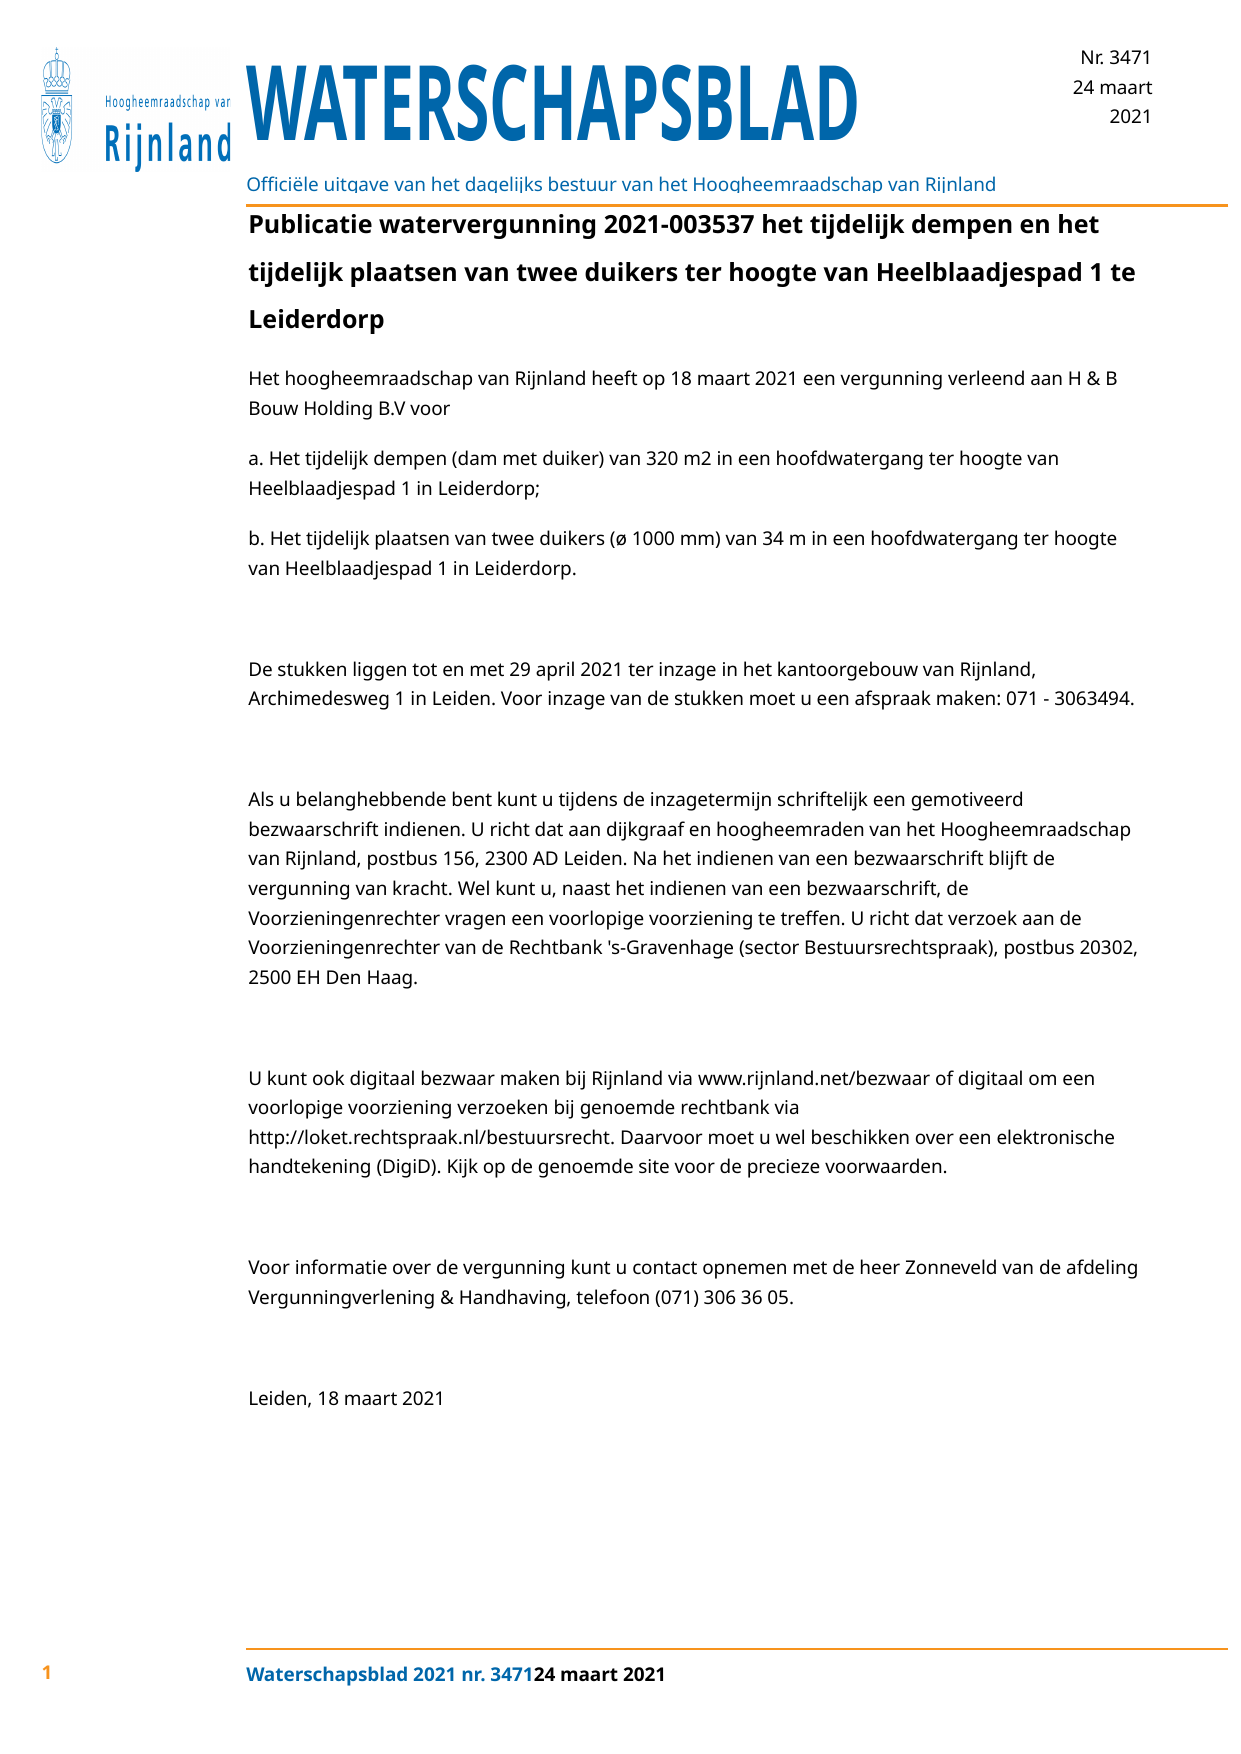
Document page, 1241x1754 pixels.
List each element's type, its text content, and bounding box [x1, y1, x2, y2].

text a. Het tijdelijk dempen (dam met duiker) van 320 m2 in een hoofdwatergang ter hoogte van Heelblaadjespad 1 in Leiderdorp; [248, 446, 1152, 501]
text Leiden, 18 maart 2021 [248, 1385, 1152, 1410]
text Publicatie watervergunning 2021-003537 het tijdelijk dempen en het tijdelijk plaatsen van twee duikers ter hoogte van Heelblaadjespad 1 te Leiderdorp [248, 207, 1152, 336]
text U kunt ook digitaal bezwaar maken bij Rijnland via www.rijnland.net/bezwaar of digitaal om een voorlopige voorziening verzoeken bij genoemde rechtbank via http://loket.rechtspraak.nl/bestuursrecht. Daarvoor moet u wel beschikken over een elektronische handtekening (DigiD). Kijk op de genoemde site voor de precieze voorwaarden. [248, 1065, 1152, 1179]
text Het hoogheemraadschap van Rijnland heeft op 18 maart 2021 een vergunning verleend aan H & B Bouw Holding B.V voor [248, 366, 1152, 421]
text Voor informatie over de vergunning kunt u contact opnemen met de heer Zonneveld van de afdeling Vergunningverlening & Handhaving, telefoon (071) 306 36 05. [248, 1254, 1152, 1309]
text De stukken liggen tot en met 29 april 2021 ter inzage in het kantoorgebouw van Rijnland, Archimedesweg 1 in Leiden. Voor inzage van de stukken moet u een afspraak maken: 071 - 3063494. [248, 656, 1152, 711]
text b. Het tijdelijk plaatsen van twee duikers (ø 1000 mm) van 34 m in een hoofdwatergang ter hoogte van Heelblaadjespad 1 in Leiderdorp. [248, 526, 1152, 581]
picture [41, 47, 231, 172]
text Als u belanghebbende bent kunt u tijdens de inzagetermijn schriftelijk een gemotiveerd bezwaarschrift indienen. U richt dat aan dijkgraaf en hoogheemraden van het Hoogheemraadschap van Rijnland, postbus 156, 2300 AD Leiden. Na het indienen van een bezwaarschrift blijft de vergunning van kracht. Wel kunt u, naast het indienen van een bezwaarschrift, de Voorzieningenrechter vragen een voorlopige voorziening te treffen. U richt dat verzoek aan de Voorzieningenrechter van de Rechtbank 's-Gravenhage (sector Bestuursrechtspraak), postbus 20302, 2500 EH Den Haag. [248, 786, 1152, 989]
